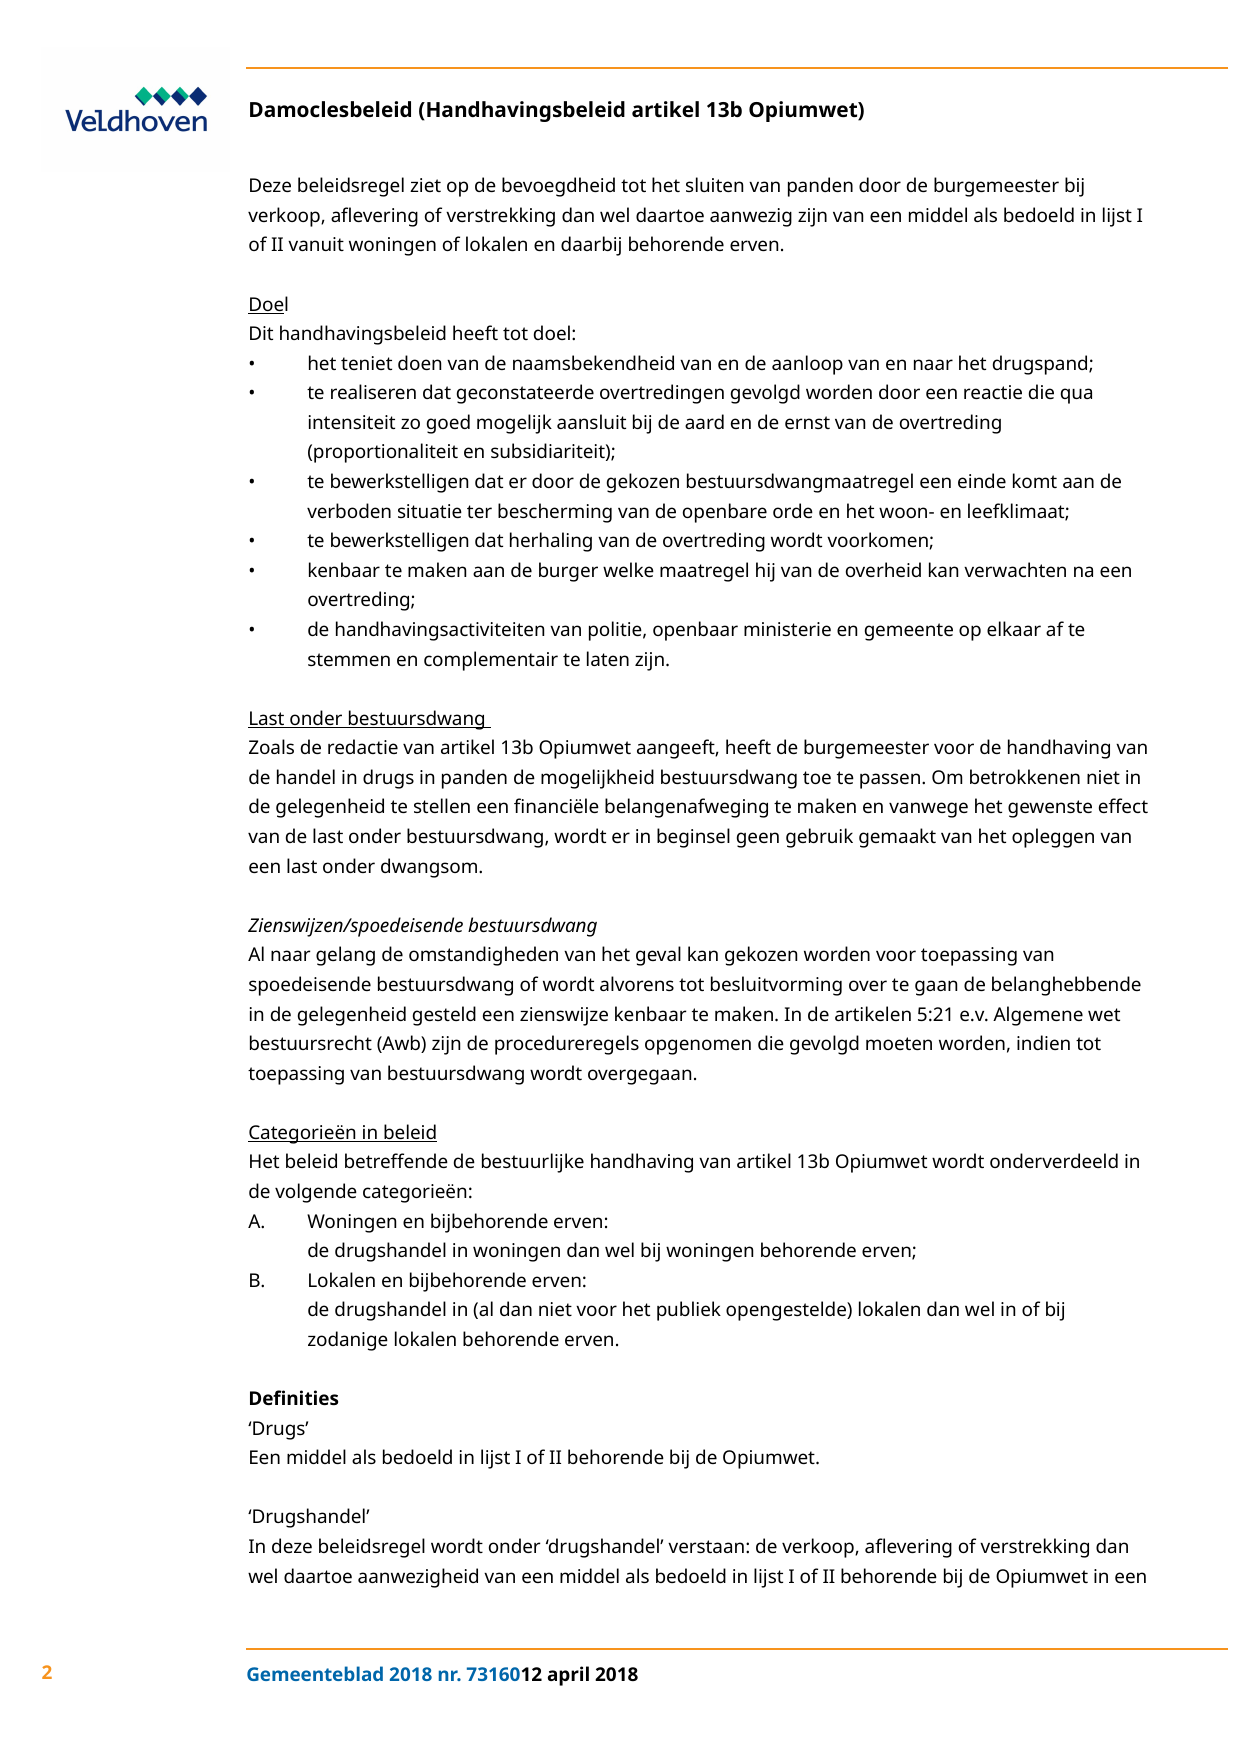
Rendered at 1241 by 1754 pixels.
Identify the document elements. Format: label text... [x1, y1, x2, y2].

list kenbaar te maken aan de burger welke maatregel hij van de overheid kan verwachten na een overtreding; [248, 557, 1152, 612]
text Het beleid betreffende de bestuurlijke handhaving van artikel 13b Opiumwet wordt onderverdeeld in de volgende categorieën: [248, 1149, 1152, 1204]
text Al naar gelang de omstandigheden van het geval kan gekozen worden voor toepassing van spoedeisende bestuursdwang of wordt alvorens tot besluitvorming over te gaan de belanghebbende in de gelegenheid gesteld een zienswijze kenbaar te maken. In de artikelen 5:21 e.v. Algemene wet bestuursrecht (Awb) zijn de procedureregels opgenomen die gevolgd moeten worden, indien tot toepassing van bestuursdwang wordt overgegaan. [248, 942, 1152, 1086]
list Lokalen en bijbehorende erven: [248, 1267, 1152, 1293]
list de drugshandel in woningen dan wel bij woningen behorende erven; [248, 1237, 1152, 1263]
list te bewerkstelligen dat er door de gekozen bestuursdwangmaatregel een einde komt aan de verboden situatie ter bescherming van de openbare orde en het woon- en leefklimaat; [248, 468, 1152, 524]
text Damoclesbeleid (Handhavingsbeleid artikel 13b Opiumwet) [248, 95, 1152, 123]
list Woningen en bijbehorende erven: [248, 1208, 1152, 1234]
text Doel [248, 291, 1152, 317]
text ‘Drugs’ [248, 1415, 1152, 1441]
text Definities [248, 1385, 1152, 1411]
text ‘Drugshandel’ [248, 1504, 1152, 1529]
list de drugshandel in (al dan niet voor het publiek opengestelde) lokalen dan wel in of bij zodanige lokalen behorende erven. [248, 1297, 1152, 1352]
text In deze beleidsregel wordt onder ‘drugshandel’ verstaan: de verkoop, aflevering of verstrekking dan wel daartoe aanwezigheid van een middel als bedoeld in lijst I of II behorende bij de Opiumwet in een [248, 1533, 1152, 1589]
text Een middel als bedoeld in lijst I of II behorende bij de Opiumwet. [248, 1444, 1152, 1470]
list te bewerkstelligen dat herhaling van de overtreding wordt voorkomen; [248, 527, 1152, 553]
picture [41, 47, 231, 172]
text Zoals de redactie van artikel 13b Opiumwet aangeeft, heeft de burgemeester voor de handhaving van de handel in drugs in panden de mogelijkheid bestuursdwang toe te passen. Om betrokkenen niet in de gelegenheid te stellen een financiële belangenafweging te maken en vanwege het gewenste effect van de last onder bestuursdwang, wordt er in beginsel geen gebruik gemaakt van het opleggen van een last onder dwangsom. [248, 734, 1152, 879]
list de handhavingsactiviteiten van politie, openbaar ministerie en gemeente op elkaar af te stemmen en complementair te laten zijn. [248, 616, 1152, 672]
text Categorieën in beleid [248, 1119, 1152, 1145]
list te realiseren dat geconstateerde overtredingen gevolgd worden door een reactie die qua intensiteit zo goed mogelijk aansluit bij de aard en de ernst van de overtreding (proportionaliteit en subsidiariteit); [248, 379, 1152, 464]
text Dit handhavingsbeleid heeft tot doel: [248, 320, 1152, 346]
text Deze beleidsregel ziet op de bevoegdheid tot het sluiten van panden door de burgemeester bij verkoop, aflevering of verstrekking dan wel daartoe aanwezig zijn van een middel als bedoeld in lijst I of II vanuit woningen of lokalen en daarbij behorende erven. [248, 172, 1152, 257]
text Zienswijzen/spoedeisende bestuursdwang [248, 912, 1152, 938]
text Last onder bestuursdwang [248, 705, 1152, 731]
list het teniet doen van de naamsbekendheid van en de aanloop van en naar het drugspand; [248, 350, 1152, 376]
